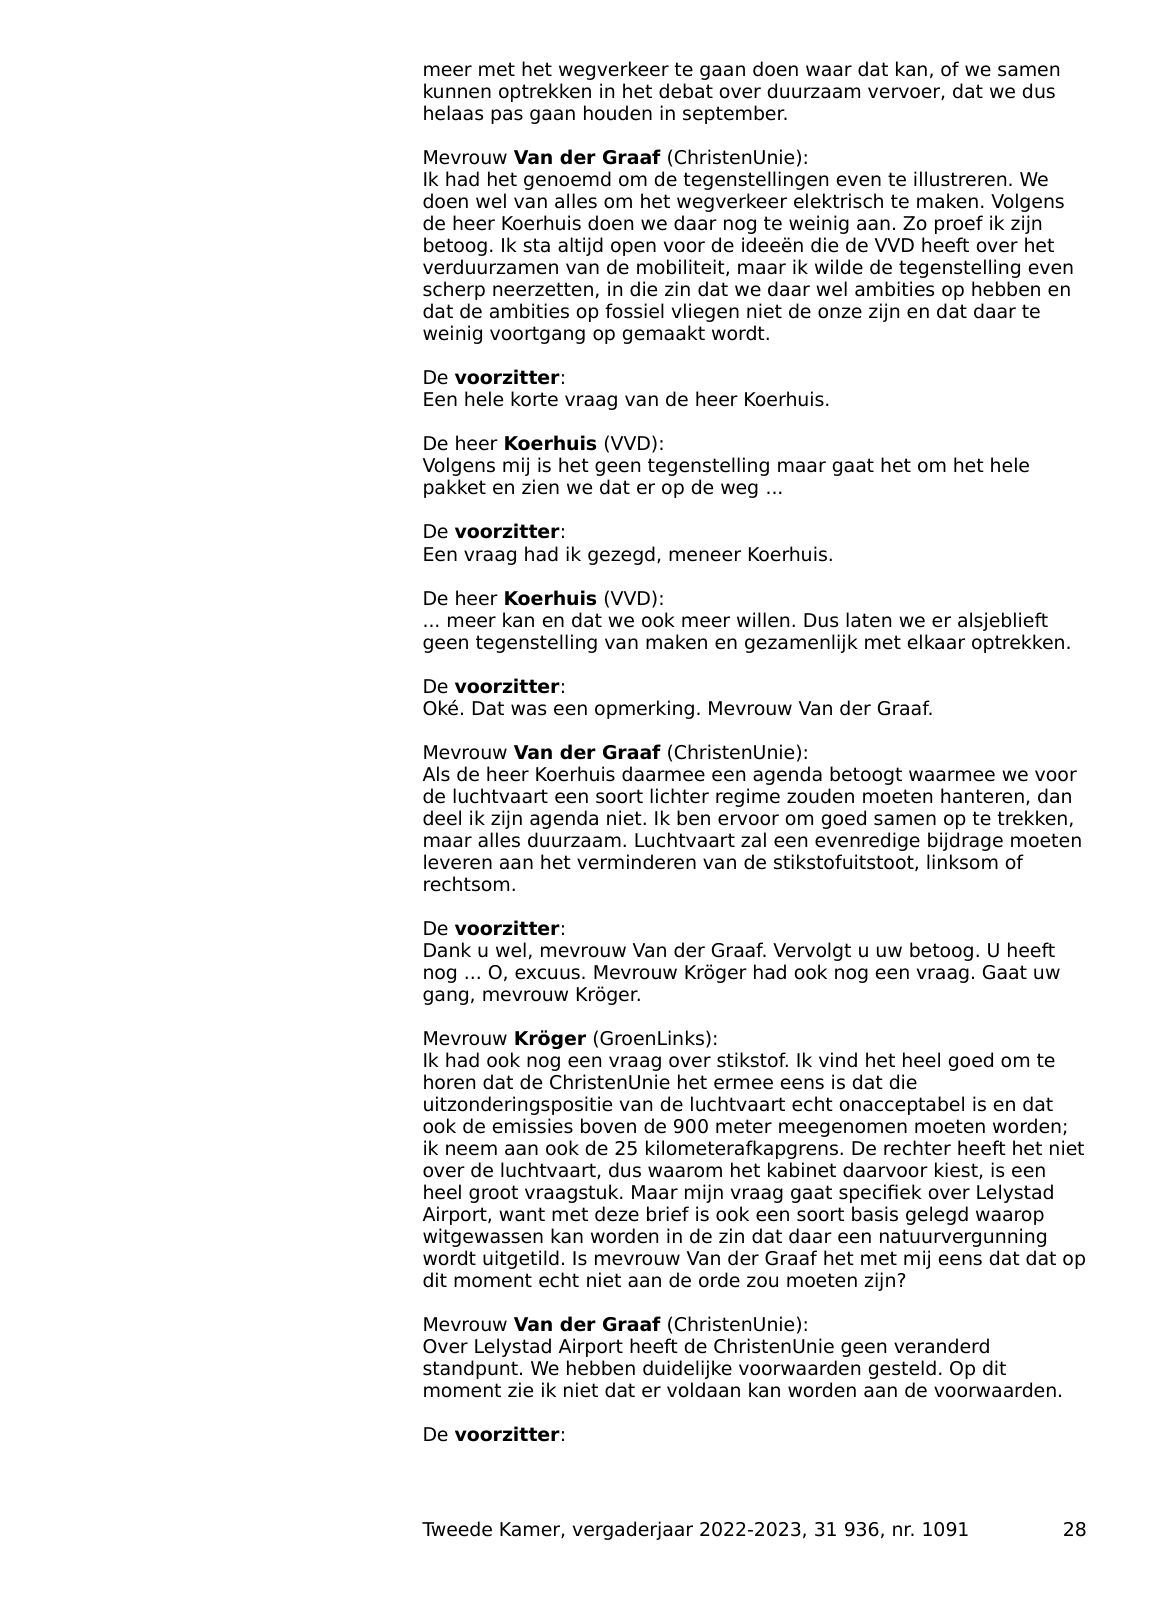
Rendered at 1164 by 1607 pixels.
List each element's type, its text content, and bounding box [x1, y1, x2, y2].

text Oké. Dat was een opmerking. Mevrouw Van der Graaf. [422, 698, 1087, 720]
text Een hele korte vraag van de heer Koerhuis. [422, 389, 1087, 411]
text De voorzitter: [422, 1424, 1087, 1446]
text De heer Koerhuis (VVD): [422, 588, 1087, 609]
text De voorzitter: [422, 918, 1087, 940]
text De heer Koerhuis (VVD): [422, 433, 1087, 455]
text De voorzitter: [422, 367, 1087, 389]
text ... meer kan en dat we ook meer willen. Dus laten we er alsjeblieft geen tegenstelling van maken en gezamenlijk met elkaar optrekken. [422, 609, 1087, 653]
text Mevrouw Van der Graaf (ChristenUnie): [422, 147, 1087, 169]
text Als de heer Koerhuis daarmee een agenda betoogt waarmee we voor de luchtvaart een soort lichter regime zouden moeten hanteren, dan deel ik zijn agenda niet. Ik ben ervoor om goed samen op te trekken, maar alles duurzaam. Luchtvaart zal een evenredige bijdrage moeten leveren aan het verminderen van de stikstofuitstoot, linksom of rechtsom. [422, 764, 1087, 896]
text Mevrouw Van der Graaf (ChristenUnie): [422, 1314, 1087, 1336]
text Dank u wel, mevrouw Van der Graaf. Vervolgt u uw betoog. U heeft nog ... O, excuus. Mevrouw Kröger had ook nog een vraag. Gaat uw gang, mevrouw Kröger. [422, 940, 1087, 1006]
text Een vraag had ik gezegd, meneer Koerhuis. [422, 543, 1087, 565]
text De voorzitter: [422, 676, 1087, 698]
text Ik had het genoemd om de tegenstellingen even te illustreren. We doen wel van alles om het wegverkeer elektrisch te maken. Volgens de heer Koerhuis doen we daar nog te weinig aan. Zo proef ik zijn betoog. Ik sta altijd open voor de ideeën die de VVD heeft over het verduurzamen van de mobiliteit, maar ik wilde de tegenstelling even scherp neerzetten, in die zin dat we daar wel ambities op hebben en dat de ambities op fossiel vliegen niet de onze zijn en dat daar te weinig voortgang op gemaakt wordt. [422, 169, 1087, 345]
text Ik had ook nog een vraag over stikstof. Ik vind het heel goed om te horen dat de ChristenUnie het ermee eens is dat die uitzonderingspositie van de luchtvaart echt onacceptabel is en dat ook de emissies boven de 900 meter meegenomen moeten worden; ik neem aan ook de 25 kilometerafkapgrens. De rechter heeft het niet over de luchtvaart, dus waarom het kabinet daarvoor kiest, is een heel groot vraagstuk. Maar mijn vraag gaat specifiek over Lelystad Airport, want met deze brief is ook een soort basis gelegd waarop witgewassen kan worden in de zin dat daar een natuurvergunning wordt uitgetild. Is mevrouw Van der Graaf het met mij eens dat dat op dit moment echt niet aan de orde zou moeten zijn? [422, 1050, 1087, 1292]
text Over Lelystad Airport heeft de ChristenUnie geen veranderd standpunt. We hebben duidelijke voorwaarden gesteld. Op dit moment zie ik niet dat er voldaan kan worden aan de voorwaarden. [422, 1336, 1087, 1402]
text De voorzitter: [422, 521, 1087, 543]
text Mevrouw Van der Graaf (ChristenUnie): [422, 742, 1087, 764]
text meer met het wegverkeer te gaan doen waar dat kan, of we samen kunnen optrekken in het debat over duurzaam vervoer, dat we dus helaas pas gaan houden in september. [422, 59, 1087, 125]
text Volgens mij is het geen tegenstelling maar gaat het om het hele pakket en zien we dat er op de weg ... [422, 455, 1087, 499]
text Mevrouw Kröger (GroenLinks): [422, 1028, 1087, 1050]
